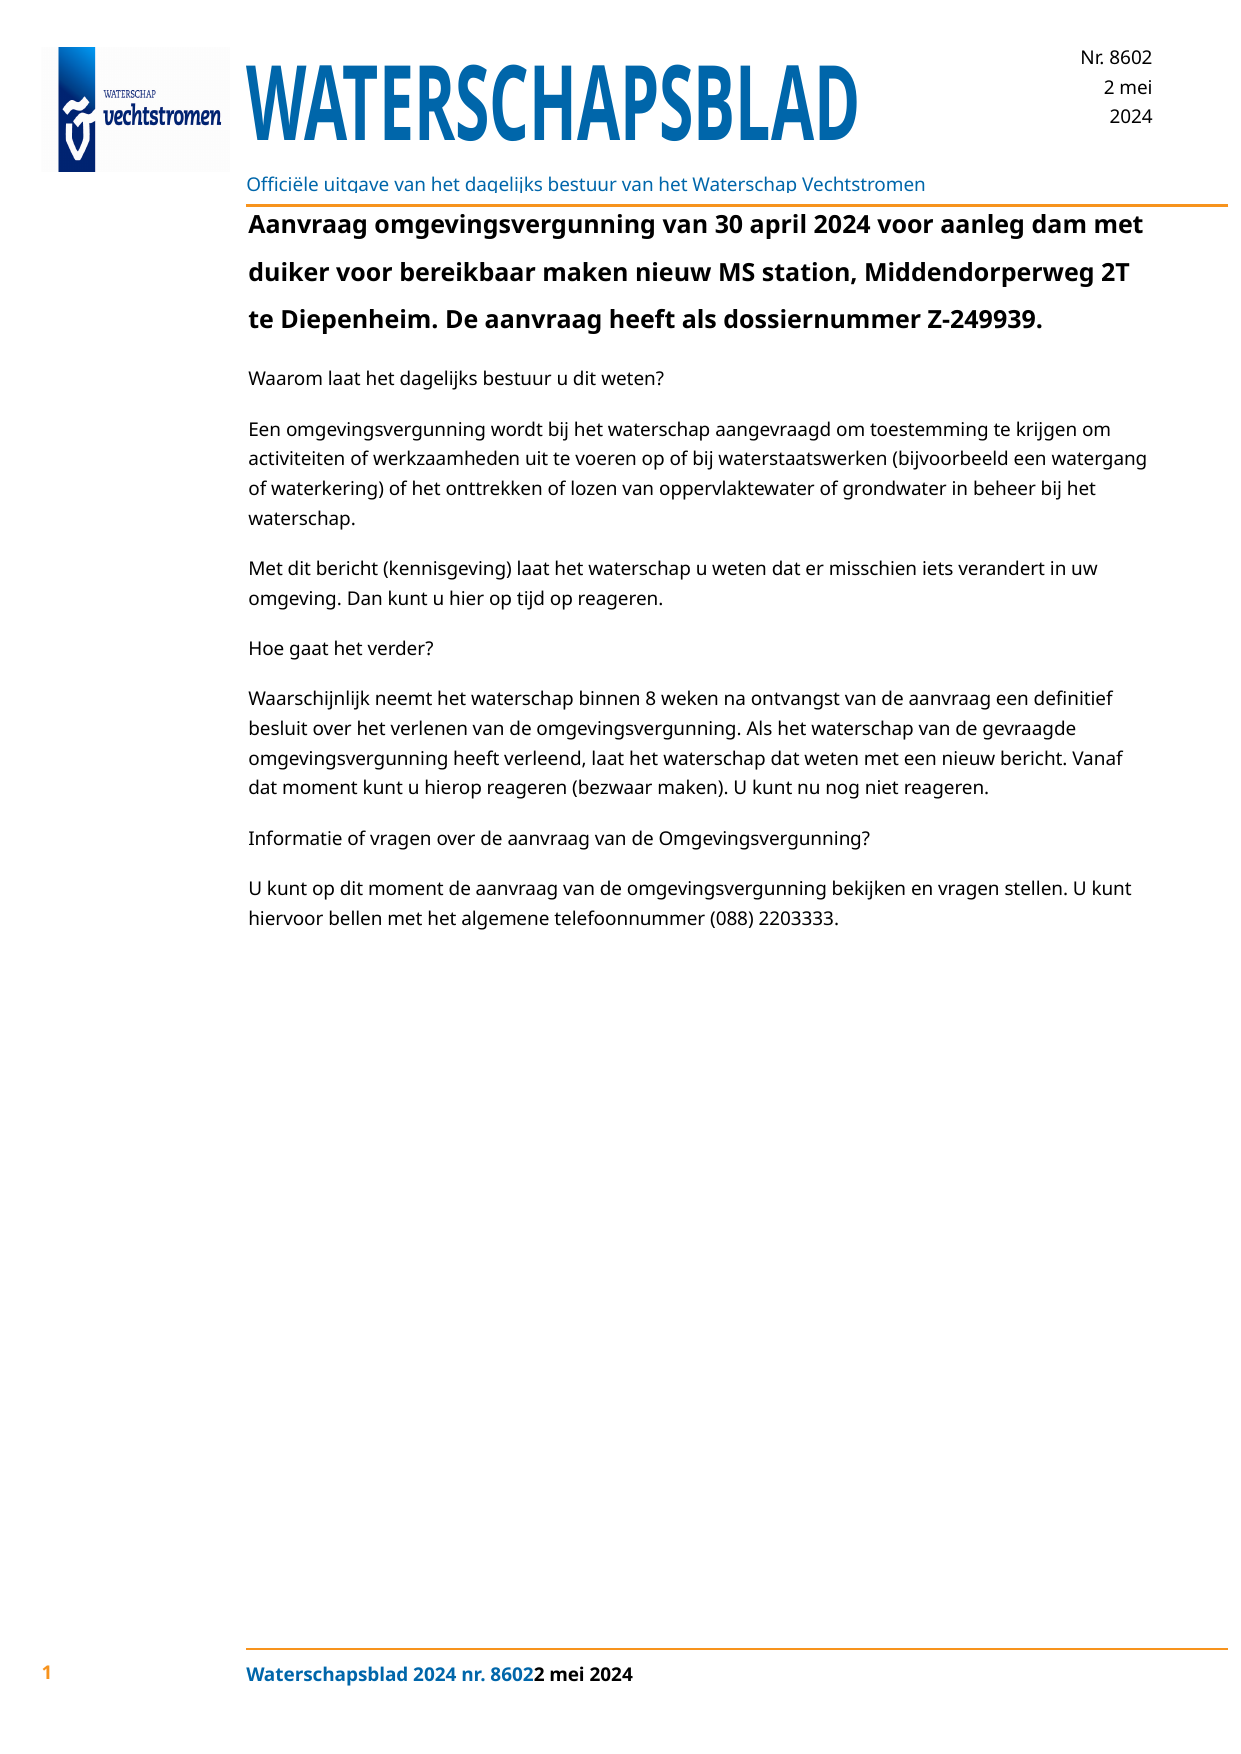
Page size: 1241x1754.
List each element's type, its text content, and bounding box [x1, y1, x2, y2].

text Aanvraag omgevingsvergunning van 30 april 2024 voor aanleg dam met duiker voor bereikbaar maken nieuw MS station, Middendorperweg 2T te Diepenheim. De aanvraag heeft als dossiernummer Z-249939. [248, 207, 1152, 336]
text Hoe gaat het verder? [248, 635, 1152, 661]
text Informatie of vragen over de aanvraag van de Omgevingsvergunning? [248, 825, 1152, 850]
text Met dit bericht (kennisgeving) laat het waterschap u weten dat er misschien iets verandert in uw omgeving. Dan kunt u hier op tijd op reageren. [248, 555, 1152, 610]
text U kunt op dit moment de aanvraag van de omgevingsvergunning bekijken en vragen stellen. U kunt hiervoor bellen met het algemene telefoonnummer (088) 2203333. [248, 875, 1152, 930]
text Een omgevingsvergunning wordt bij het waterschap aangevraagd om toestemming te krijgen om activiteiten of werkzaamheden uit te voeren op of bij waterstaatswerken (bijvoorbeeld een watergang of waterkering) of het onttrekken of lozen van oppervlaktewater of grondwater in beheer bij het waterschap. [248, 416, 1152, 530]
text Waarom laat het dagelijks bestuur u dit weten? [248, 366, 1152, 391]
picture [41, 47, 231, 172]
text Waarschijnlijk neemt het waterschap binnen 8 weken na ontvangst van de aanvraag een definitief besluit over het verlenen van de omgevingsvergunning. Als het waterschap van de gevraagde omgevingsvergunning heeft verleend, laat het waterschap dat weten met een nieuw bericht. Vanaf dat moment kunt u hierop reageren (bezwaar maken). U kunt nu nog niet reageren. [248, 686, 1152, 800]
